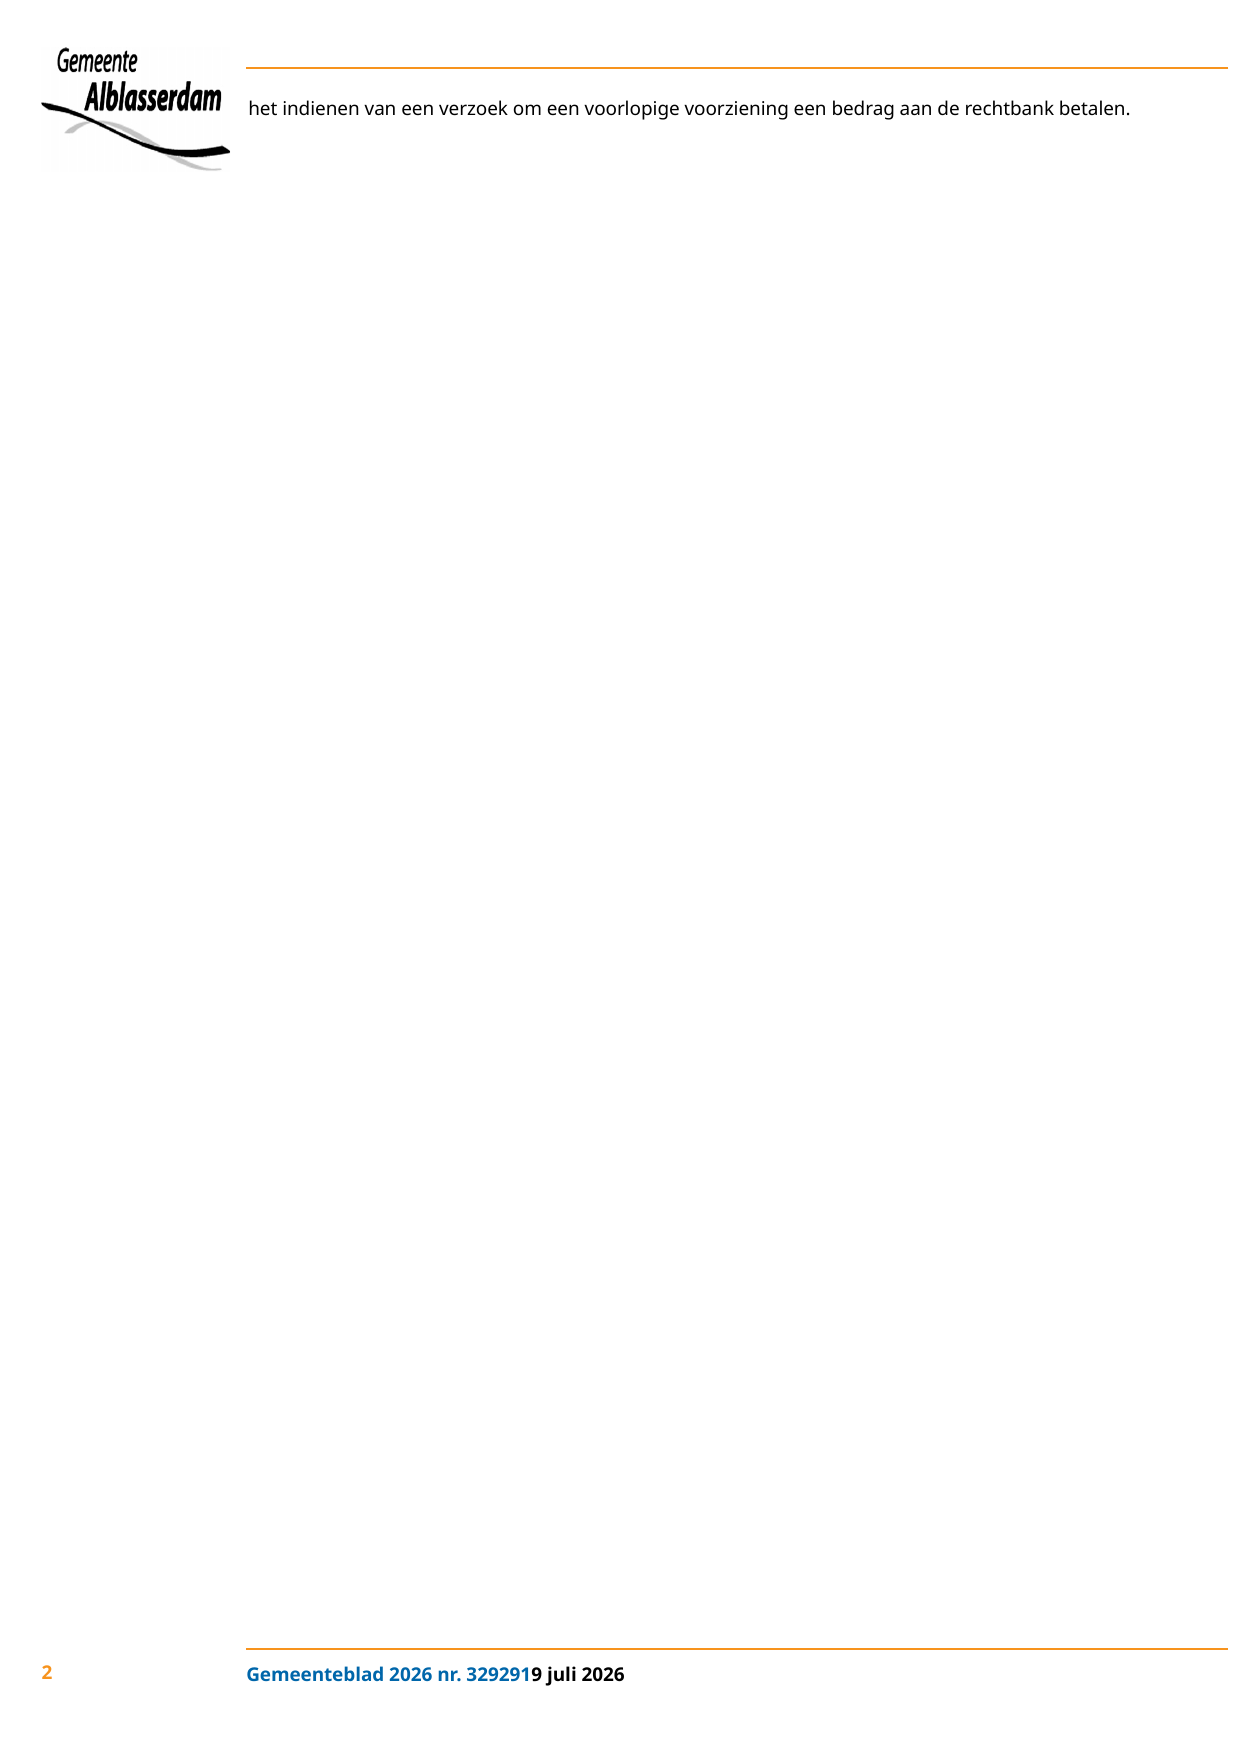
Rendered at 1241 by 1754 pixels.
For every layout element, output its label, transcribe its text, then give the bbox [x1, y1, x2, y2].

text het indienen van een verzoek om een voorlopige voorziening een bedrag aan de rechtbank betalen. [248, 95, 1152, 121]
picture [41, 47, 231, 172]
